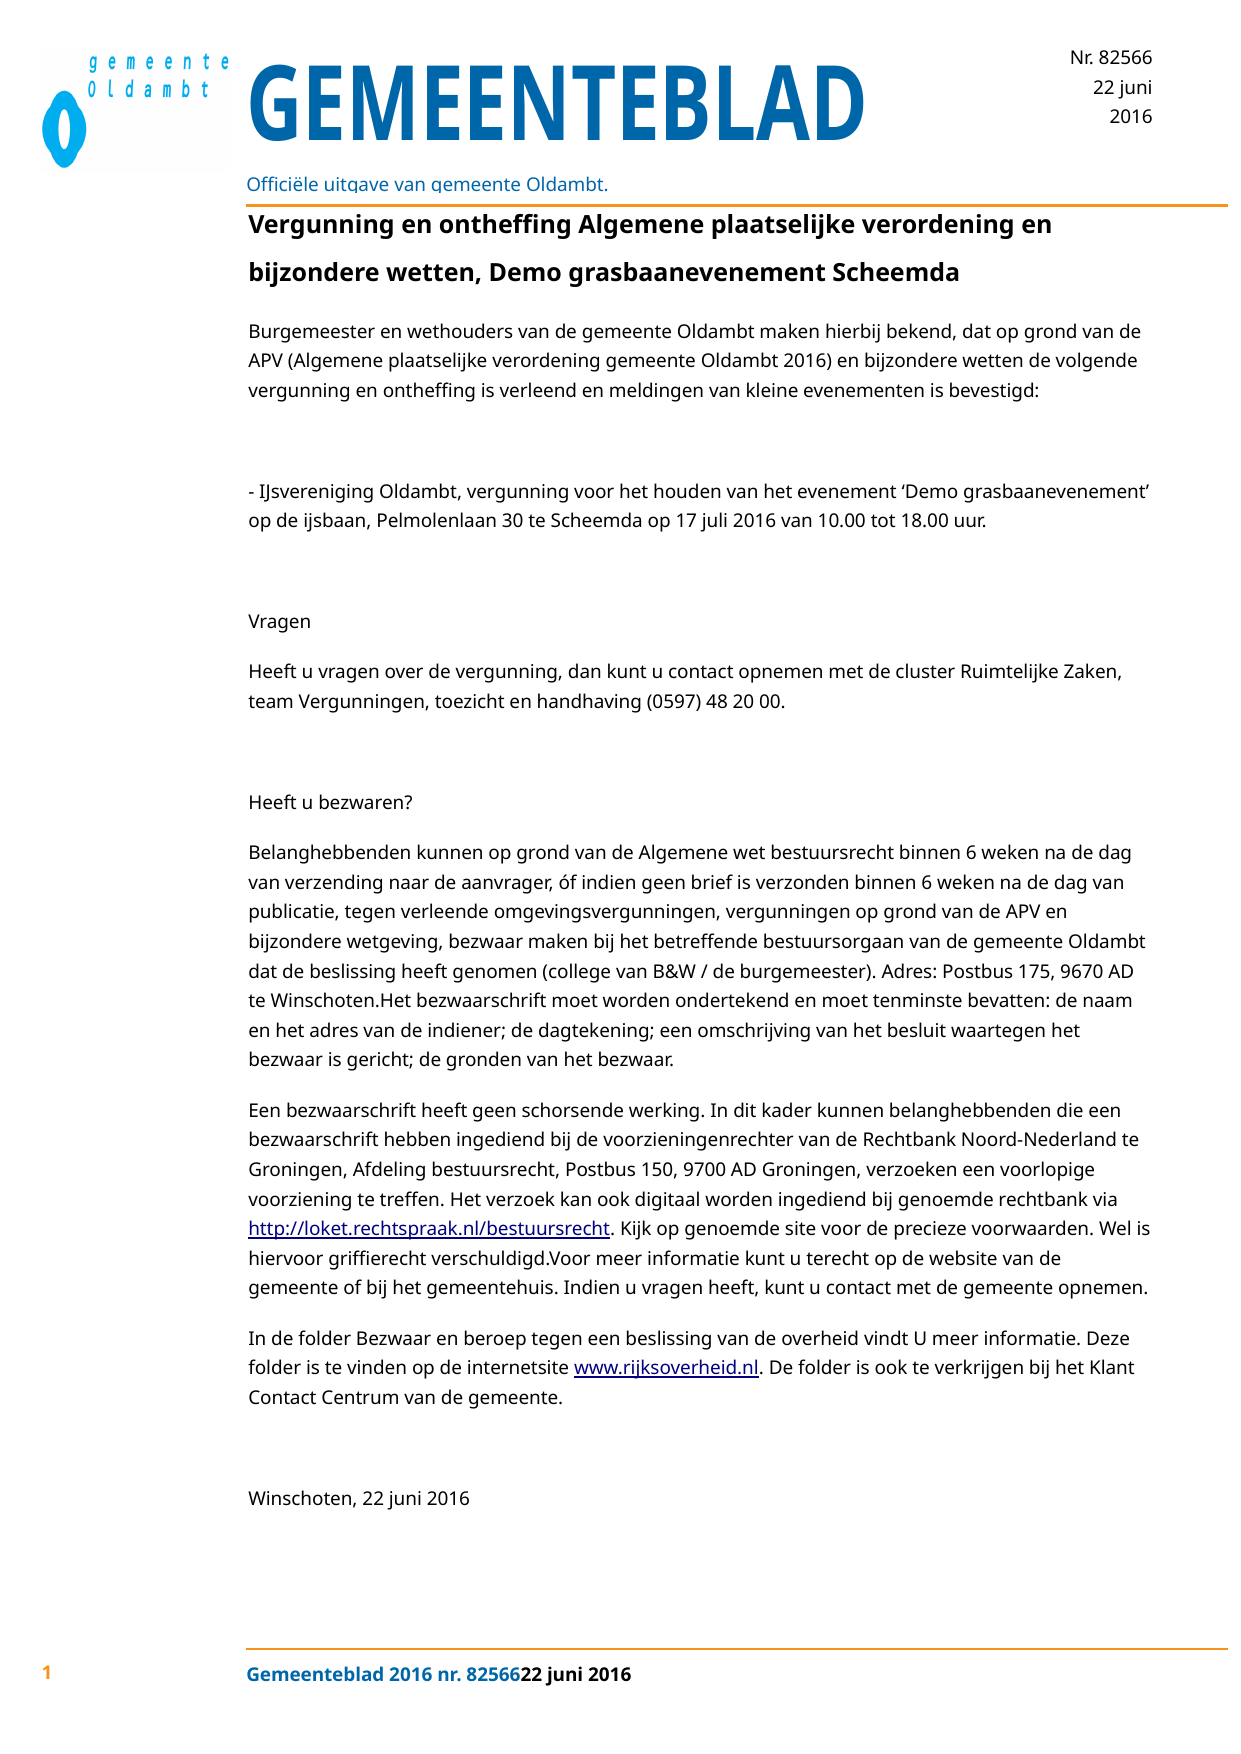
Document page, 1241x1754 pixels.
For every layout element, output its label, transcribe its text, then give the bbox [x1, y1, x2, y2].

text Burgemeester en wethouders van de gemeente Oldambt maken hierbij bekend, dat op grond van de APV (Algemene plaatselijke verordening gemeente Oldambt 2016) en bijzondere wetten de volgende vergunning en ontheffing is verleend en meldingen van kleine evenementen is bevestigd: [248, 318, 1152, 403]
text Vergunning en ontheffing Algemene plaatselijke verordening en bijzondere wetten, Demo grasbaanevenement Scheemda [248, 207, 1152, 288]
text Een bezwaarschrift heeft geen schorsende werking. In dit kader kunnen belanghebbenden die een bezwaarschrift hebben ingediend bij de voorzieningenrechter van de Rechtbank Noord-Nederland te Groningen, Afdeling bestuursrecht, Postbus 150, 9700 AD Groningen, verzoeken een voorlopige voorziening te treffen. Het verzoek kan ook digitaal worden ingediend bij genoemde rechtbank via http://loket.rechtspraak.nl/bestuursrecht. Kijk op genoemde site voor de precieze voorwaarden. Wel is hiervoor griffierecht verschuldigd.Voor meer informatie kunt u terecht op de website van de gemeente of bij het gemeentehuis. Indien u vragen heeft, kunt u contact met de gemeente opnemen. [248, 1097, 1152, 1300]
text Winschoten, 22 juni 2016 [248, 1485, 1152, 1511]
text Vragen [248, 608, 1152, 634]
text Heeft u vragen over de vergunning, dan kunt u contact opnemen met de cluster Ruimtelijke Zaken, team Vergunningen, toezicht en handhaving (0597) 48 20 00. [248, 659, 1152, 714]
text Heeft u bezwaren? [248, 789, 1152, 815]
text - IJsvereniging Oldambt, vergunning voor het houden van het evenement ‘Demo grasbaanevenement’ op de ijsbaan, Pelmolenlaan 30 te Scheemda op 17 juli 2016 van 10.00 tot 18.00 uur. [248, 478, 1152, 533]
picture [41, 47, 231, 172]
text In de folder Bezwaar en beroep tegen een beslissing van de overheid vindt U meer informatie. Deze folder is te vinden op de internetsite www.rijksoverheid.nl. De folder is ook te verkrijgen bij het Klant Contact Centrum van de gemeente. [248, 1325, 1152, 1410]
text Belanghebbenden kunnen op grond van de Algemene wet bestuursrecht binnen 6 weken na de dag van verzending naar de aanvrager, óf indien geen brief is verzonden binnen 6 weken na de dag van publicatie, tegen verleende omgevingsvergunningen, vergunningen op grond van de APV en bijzondere wetgeving, bezwaar maken bij het betreffende bestuursorgaan van de gemeente Oldambt dat de beslissing heeft genomen (college van B&W / de burgemeester). Adres: Postbus 175, 9670 AD te Winschoten.Het bezwaarschrift moet worden ondertekend en moet tenminste bevatten: de naam en het adres van de indiener; de dagtekening; een omschrijving van het besluit waartegen het bezwaar is gericht; de gronden van het bezwaar. [248, 839, 1152, 1072]
